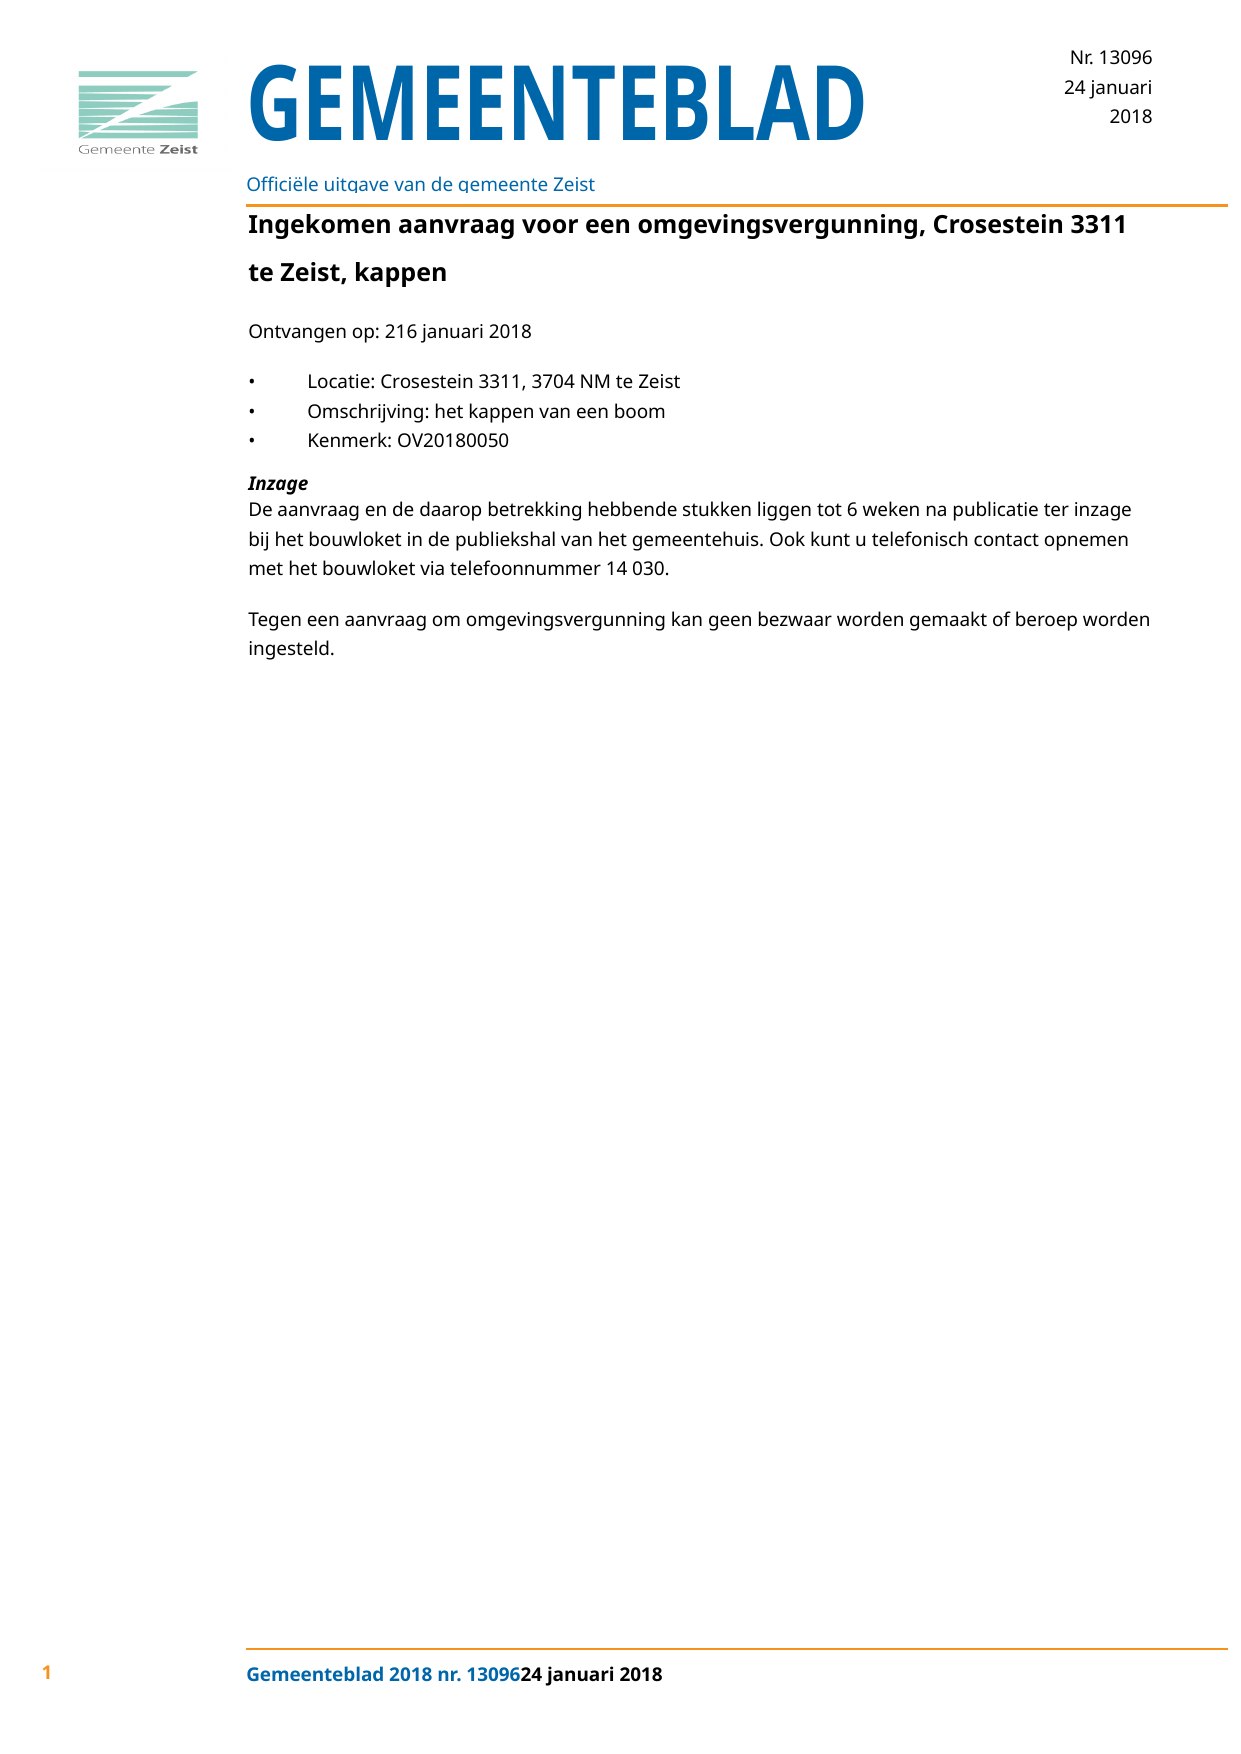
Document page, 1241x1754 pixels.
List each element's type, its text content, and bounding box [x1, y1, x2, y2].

text Ontvangen op: 216 januari 2018 [248, 318, 1152, 344]
picture [41, 47, 231, 172]
list Locatie: Crosestein 3311, 3704 NM te Zeist [248, 368, 1152, 394]
list Kenmerk: OV20180050 [248, 427, 1152, 453]
text Ingekomen aanvraag voor een omgevingsvergunning, Crosestein 3311 te Zeist, kappen [248, 207, 1152, 288]
list Omschrijving: het kappen van een boom [248, 398, 1152, 424]
text Tegen een aanvraag om omgevingsvergunning kan geen bezwaar worden gemaakt of beroep worden ingesteld. [248, 606, 1152, 661]
text De aanvraag en de daarop betrekking hebbende stukken liggen tot 6 weken na publicatie ter inzage bij het bouwloket in de publiekshal van het gemeentehuis. Ook kunt u telefonisch contact opnemen met het bouwloket via telefoonnummer 14 030. [248, 496, 1152, 581]
text Inzage [248, 471, 1152, 496]
